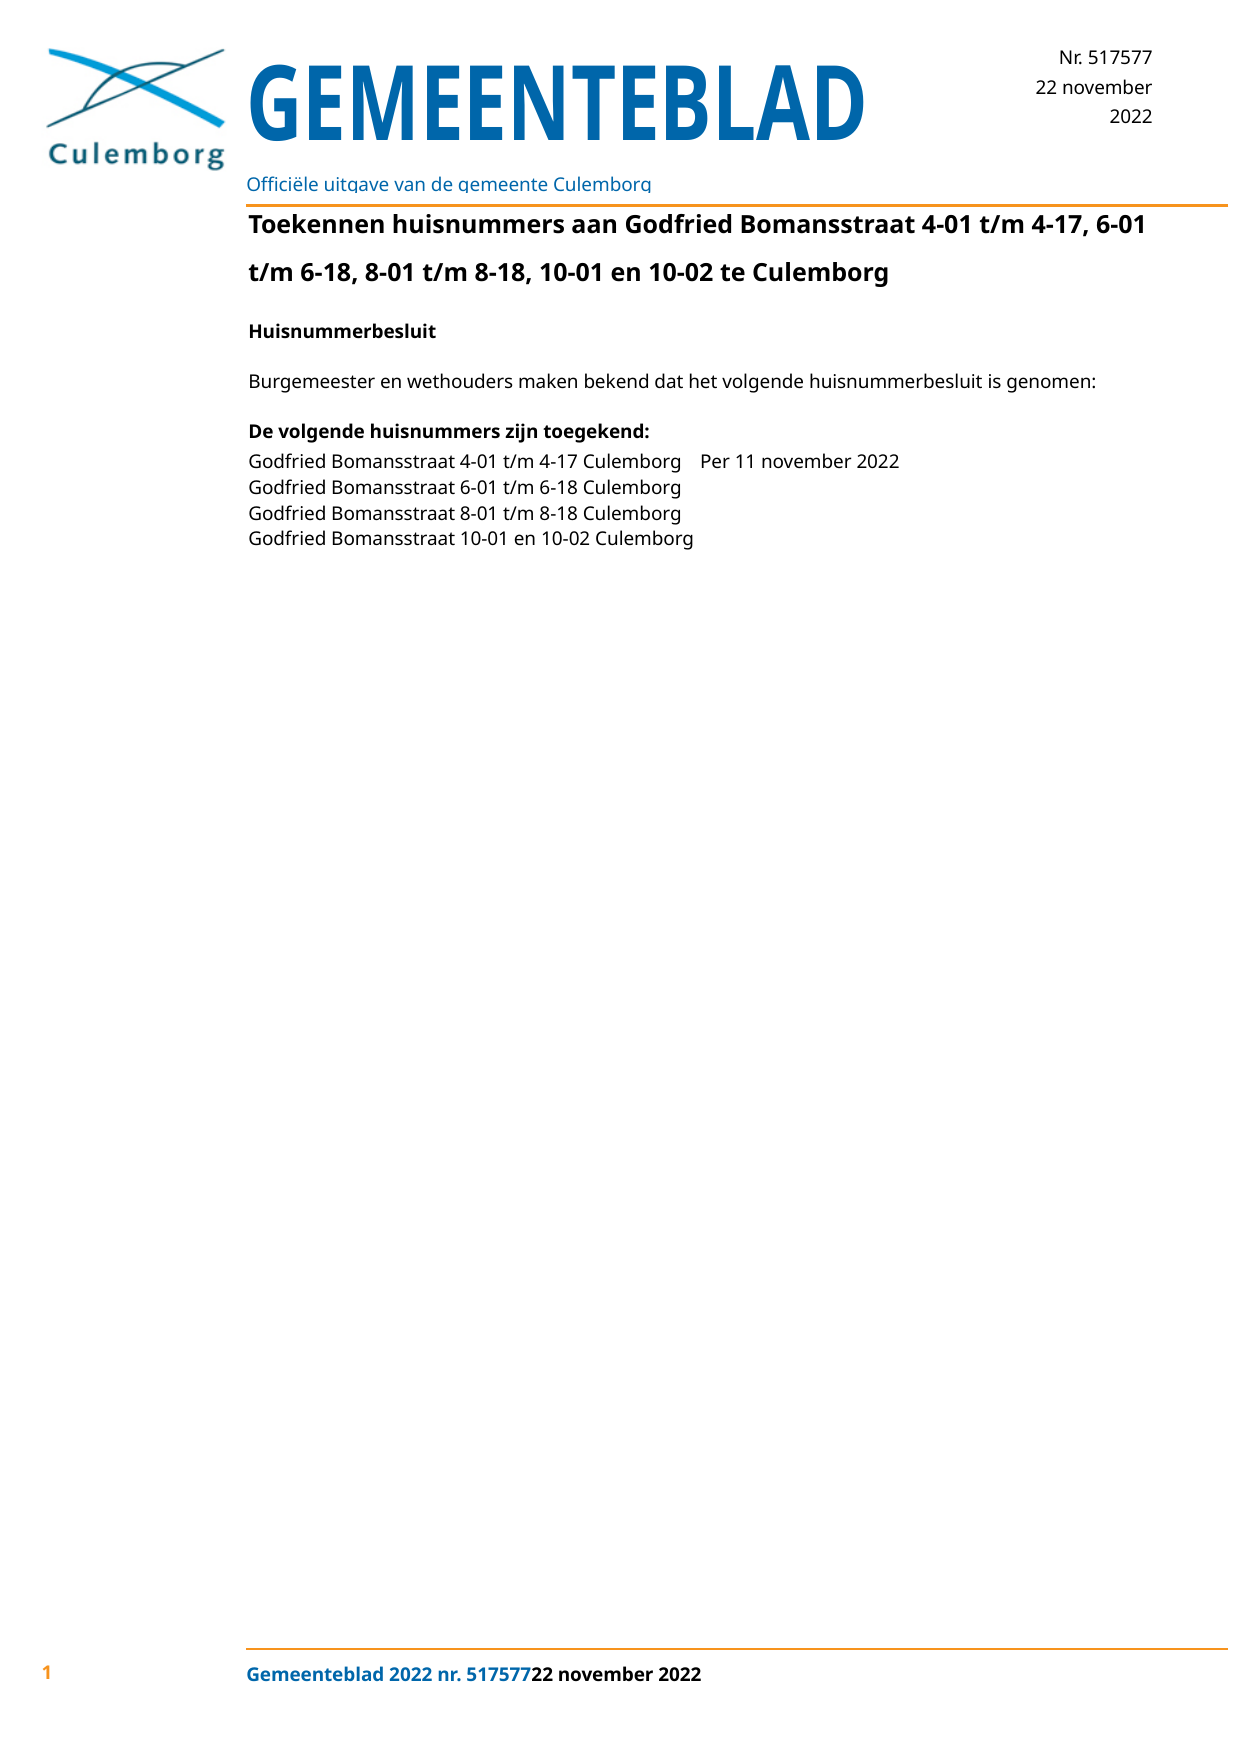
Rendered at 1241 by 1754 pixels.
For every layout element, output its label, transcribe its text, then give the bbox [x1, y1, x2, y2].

table_cell Godfried Bomansstraat 10-01 en 10-02 Culemborg [248, 526, 700, 551]
table_header Godfried Bomansstraat 4-01 t/m 4-17 Culemborg [248, 449, 700, 474]
table_header Per 11 november 2022 [700, 449, 1152, 474]
table_cell Godfried Bomansstraat 8-01 t/m 8-18 Culemborg [248, 500, 700, 526]
table_cell Godfried Bomansstraat 6-01 t/m 6-18 Culemborg [248, 474, 700, 500]
table_cell [700, 474, 1152, 500]
text Burgemeester en wethouders maken bekend dat het volgende huisnummerbesluit is genomen: [248, 368, 1152, 394]
table_cell [700, 500, 1152, 526]
table_cell [700, 526, 1152, 551]
text Toekennen huisnummers aan Godfried Bomansstraat 4-01 t/m 4-17, 6-01 t/m 6-18, 8-01 t/m 8-18, 10-01 en 10-02 te Culemborg [248, 207, 1152, 288]
text De volgende huisnummers zijn toegekend: [248, 419, 1152, 444]
text Huisnummerbesluit [248, 318, 1152, 344]
picture [41, 47, 231, 172]
